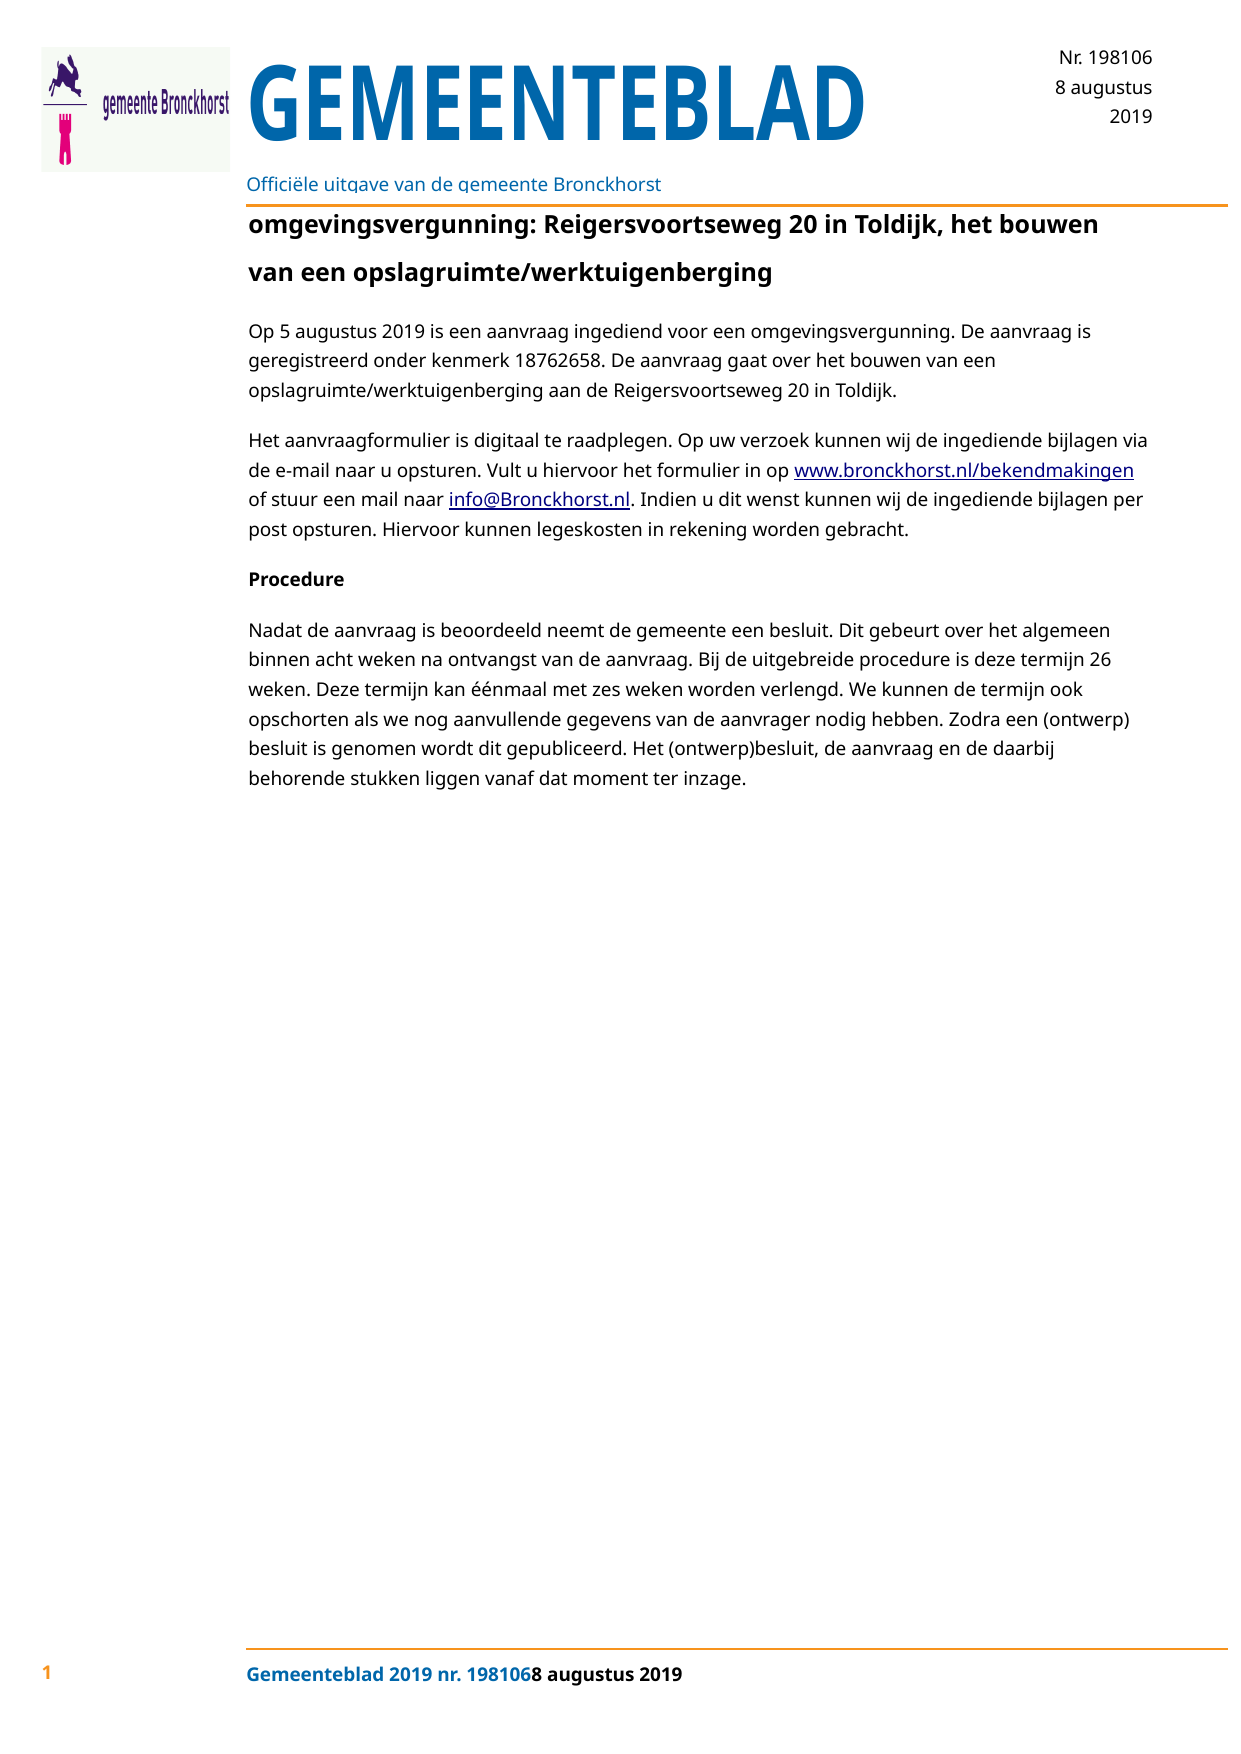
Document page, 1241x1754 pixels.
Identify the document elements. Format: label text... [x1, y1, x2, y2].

text Het aanvraagformulier is digitaal te raadplegen. Op uw verzoek kunnen wij de ingediende bijlagen via de e-mail naar u opsturen. Vult u hiervoor het formulier in op www.bronckhorst.nl/bekendmakingen of stuur een mail naar info@Bronckhorst.nl. Indien u dit wenst kunnen wij de ingediende bijlagen per post opsturen. Hiervoor kunnen legeskosten in rekening worden gebracht. [248, 427, 1152, 542]
text Nadat de aanvraag is beoordeeld neemt de gemeente een besluit. Dit gebeurt over het algemeen binnen acht weken na ontvangst van de aanvraag. Bij de uitgebreide procedure is deze termijn 26 weken. Deze termijn kan éénmaal met zes weken worden verlengd. We kunnen de termijn ook opschorten als we nog aanvullende gegevens van de aanvrager nodig hebben. Zodra een (ontwerp) besluit is genomen wordt dit gepubliceerd. Het (ontwerp)besluit, de aanvraag en de daarbij behorende stukken liggen vanaf dat moment ter inzage. [248, 617, 1152, 791]
text omgevingsvergunning: Reigersvoortseweg 20 in Toldijk, het bouwen van een opslagruimte/werktuigenberging [248, 207, 1152, 288]
picture [41, 47, 231, 172]
text Procedure [248, 567, 1152, 592]
text Op 5 augustus 2019 is een aanvraag ingediend voor een omgevingsvergunning. De aanvraag is geregistreerd onder kenmerk 18762658. De aanvraag gaat over het bouwen van een opslagruimte/werktuigenberging aan de Reigersvoortseweg 20 in Toldijk. [248, 318, 1152, 403]
